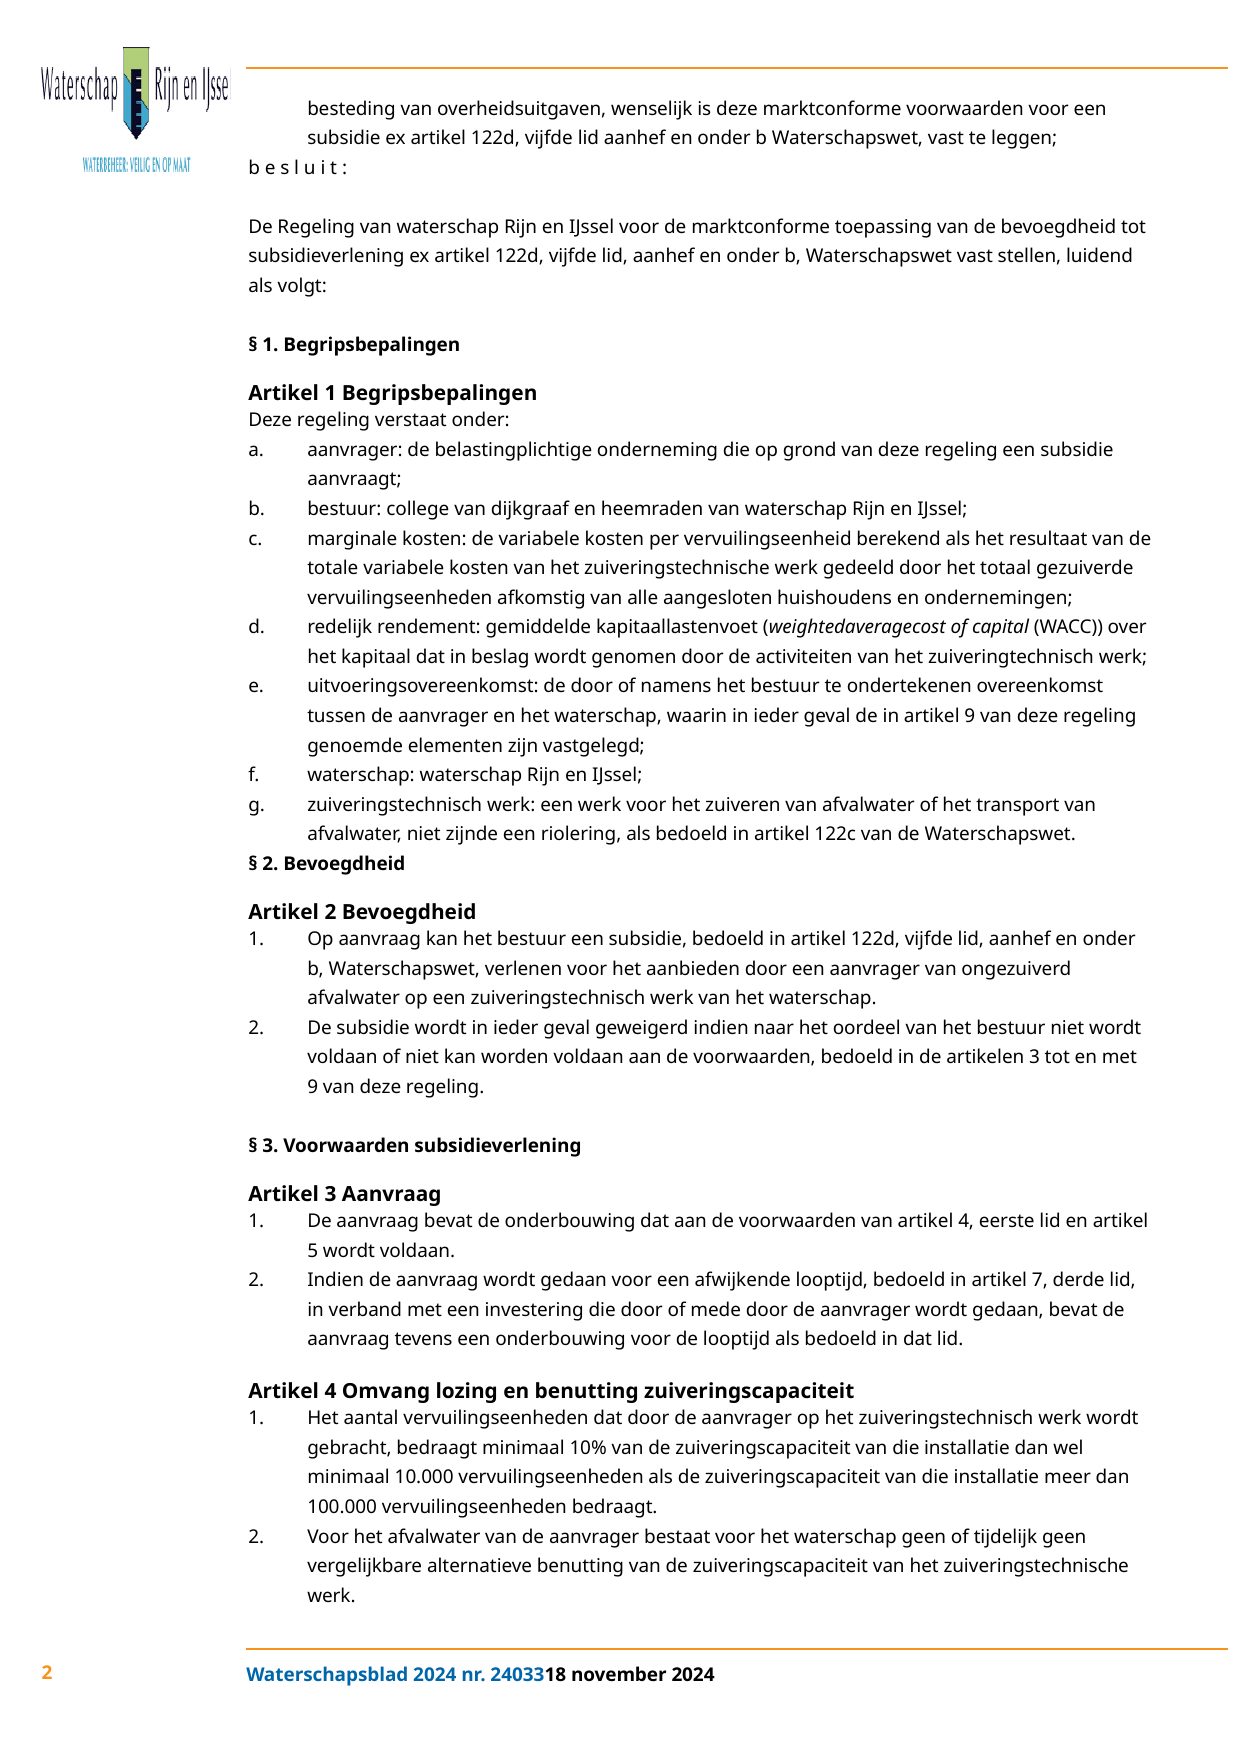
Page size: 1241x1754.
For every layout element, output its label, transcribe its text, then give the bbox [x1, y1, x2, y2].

text § 1. Begripsbepalingen [248, 331, 1152, 357]
text Artikel 1 Begripsbepalingen [248, 378, 1152, 406]
list besteding van overheidsuitgaven, wenselijk is deze marktconforme voorwaarden voor een subsidie ex artikel 122d, vijfde lid aanhef en onder b Waterschapswet, vast te leggen; [248, 95, 1152, 150]
text Artikel 4 Omvang lozing en benutting zuiveringscapaciteit [248, 1376, 1152, 1404]
list Het aantal vervuilingseenheden dat door de aanvrager op het zuiveringstechnisch werk wordt gebracht, bedraagt minimaal 10% van de zuiveringscapaciteit van die installatie dan wel minimaal 10.000 vervuilingseenheden als de zuiveringscapaciteit van die installatie meer dan 100.000 vervuilingseenheden bedraagt. [248, 1404, 1152, 1519]
list uitvoeringsovereenkomst: de door of namens het bestuur te ondertekenen overeenkomst tussen de aanvrager en het waterschap, waarin in ieder geval de in artikel 9 van deze regeling genoemde elementen zijn vastgelegd; [248, 673, 1152, 758]
text § 2. Bevoegdheid [248, 850, 1152, 876]
list waterschap: waterschap Rijn en IJssel; [248, 761, 1152, 787]
list De subsidie wordt in ieder geval geweigerd indien naar het oordeel van het bestuur niet wordt voldaan of niet kan worden voldaan aan de voorwaarden, bedoeld in de artikelen 3 tot en met 9 van deze regeling. [248, 1014, 1152, 1099]
list zuiveringstechnisch werk: een werk voor het zuiveren van afvalwater of het transport van afvalwater, niet zijnde een riolering, als bedoeld in artikel 122c van de Waterschapswet. [248, 791, 1152, 846]
list marginale kosten: de variabele kosten per vervuilingseenheid berekend als het resultaat van de totale variabele kosten van het zuiveringstechnische werk gedeeld door het totaal gezuiverde vervuilingseenheden afkomstig van alle aangesloten huishoudens en ondernemingen; [248, 525, 1152, 610]
list redelijk rendement: gemiddelde kapitaallastenvoet (weightedaveragecost of capital (WACC)) over het kapitaal dat in beslag wordt genomen door de activiteiten van het zuiveringtechnisch werk; [248, 613, 1152, 669]
text Artikel 3 Aanvraag [248, 1179, 1152, 1207]
text De Regeling van waterschap Rijn en IJssel voor de marktconforme toepassing van de bevoegdheid tot subsidieverlening ex artikel 122d, vijfde lid, aanhef en onder b, Waterschapswet vast stellen, luidend als volgt: [248, 213, 1152, 298]
list De aanvraag bevat de onderbouwing dat aan de voorwaarden van artikel 4, eerste lid en artikel 5 wordt voldaan. [248, 1207, 1152, 1263]
text b e s l u i t : [248, 154, 1152, 180]
picture [41, 47, 231, 172]
list Indien de aanvraag wordt gedaan voor een afwijkende looptijd, bedoeld in artikel 7, derde lid, in verband met een investering die door of mede door de aanvrager wordt gedaan, bevat de aanvraag tevens een onderbouwing voor de looptijd als bedoeld in dat lid. [248, 1266, 1152, 1351]
text Artikel 2 Bevoegdheid [248, 897, 1152, 925]
list Op aanvraag kan het bestuur een subsidie, bedoeld in artikel 122d, vijfde lid, aanhef en onder b, Waterschapswet, verlenen voor het aanbieden door een aanvrager van ongezuiverd afvalwater op een zuiveringstechnisch werk van het waterschap. [248, 925, 1152, 1010]
list Voor het afvalwater van de aanvrager bestaat voor het waterschap geen of tijdelijk geen vergelijkbare alternatieve benutting van de zuiveringscapaciteit van het zuiveringstechnische werk. [248, 1523, 1152, 1608]
list aanvrager: de belastingplichtige onderneming die op grond van deze regeling een subsidie aanvraagt; [248, 436, 1152, 491]
text Deze regeling verstaat onder: [248, 406, 1152, 432]
list bestuur: college van dijkgraaf en heemraden van waterschap Rijn en IJssel; [248, 495, 1152, 521]
text § 3. Voorwaarden subsidieverlening [248, 1132, 1152, 1158]
